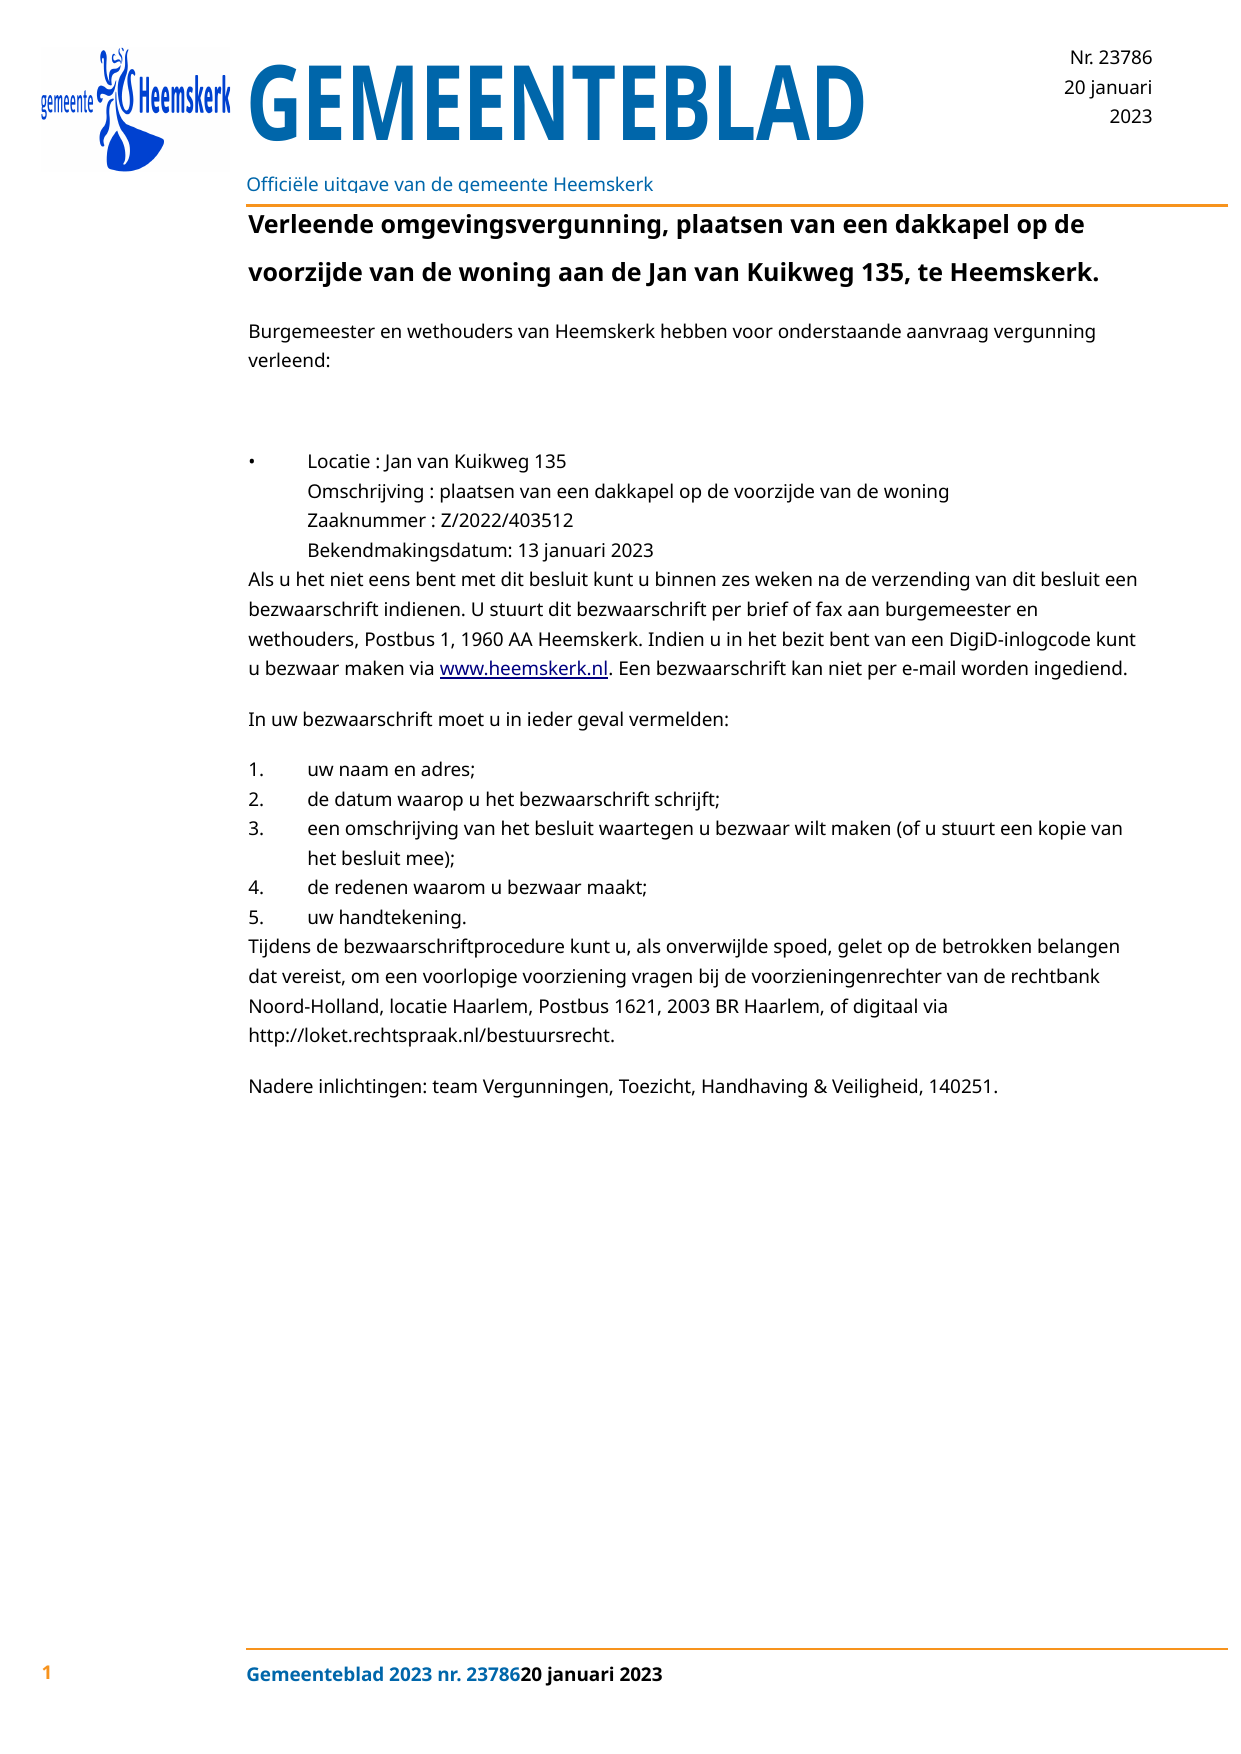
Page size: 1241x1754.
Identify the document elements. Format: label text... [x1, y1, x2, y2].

text Verleende omgevingsvergunning, plaatsen van een dakkapel op de voorzijde van de woning aan de Jan van Kuikweg 135, te Heemskerk. [248, 207, 1152, 288]
list uw naam en adres; [248, 756, 1152, 782]
list Zaaknummer : Z/2022/403512 [248, 507, 1152, 533]
text Tijdens de bezwaarschriftprocedure kunt u, als onverwijlde spoed, gelet op de betrokken belangen dat vereist, om een voorlopige voorziening vragen bij de voorzieningenrechter van de rechtbank Noord-Holland, locatie Haarlem, Postbus 1621, 2003 BR Haarlem, of digitaal via http://loket.rechtspraak.nl/bestuursrecht. [248, 934, 1152, 1048]
list een omschrijving van het besluit waartegen u bezwaar wilt maken (of u stuurt een kopie van het besluit mee); [248, 815, 1152, 871]
list de datum waarop u het bezwaarschrift schrijft; [248, 786, 1152, 812]
text Nadere inlichtingen: team Vergunningen, Toezicht, Handhaving & Veiligheid, 140251. [248, 1073, 1152, 1099]
list Locatie : Jan van Kuikweg 135 [248, 448, 1152, 474]
list Omschrijving : plaatsen van een dakkapel op de voorzijde van de woning [248, 478, 1152, 504]
text Als u het niet eens bent met dit besluit kunt u binnen zes weken na de verzending van dit besluit een bezwaarschrift indienen. U stuurt dit bezwaarschrift per brief of fax aan burgemeester en wethouders, Postbus 1, 1960 AA Heemskerk. Indien u in het bezit bent van een DigiD-inlogcode kunt u bezwaar maken via www.heemskerk.nl. Een bezwaarschrift kan niet per e-mail worden ingediend. [248, 567, 1152, 681]
picture [41, 47, 231, 172]
list de redenen waarom u bezwaar maakt; [248, 874, 1152, 900]
list uw handtekening. [248, 904, 1152, 930]
list Bekendmakingsdatum: 13 januari 2023 [248, 537, 1152, 563]
text Burgemeester en wethouders van Heemskerk hebben voor onderstaande aanvraag vergunning verleend: [248, 318, 1152, 373]
text In uw bezwaarschrift moet u in ieder geval vermelden: [248, 706, 1152, 732]
